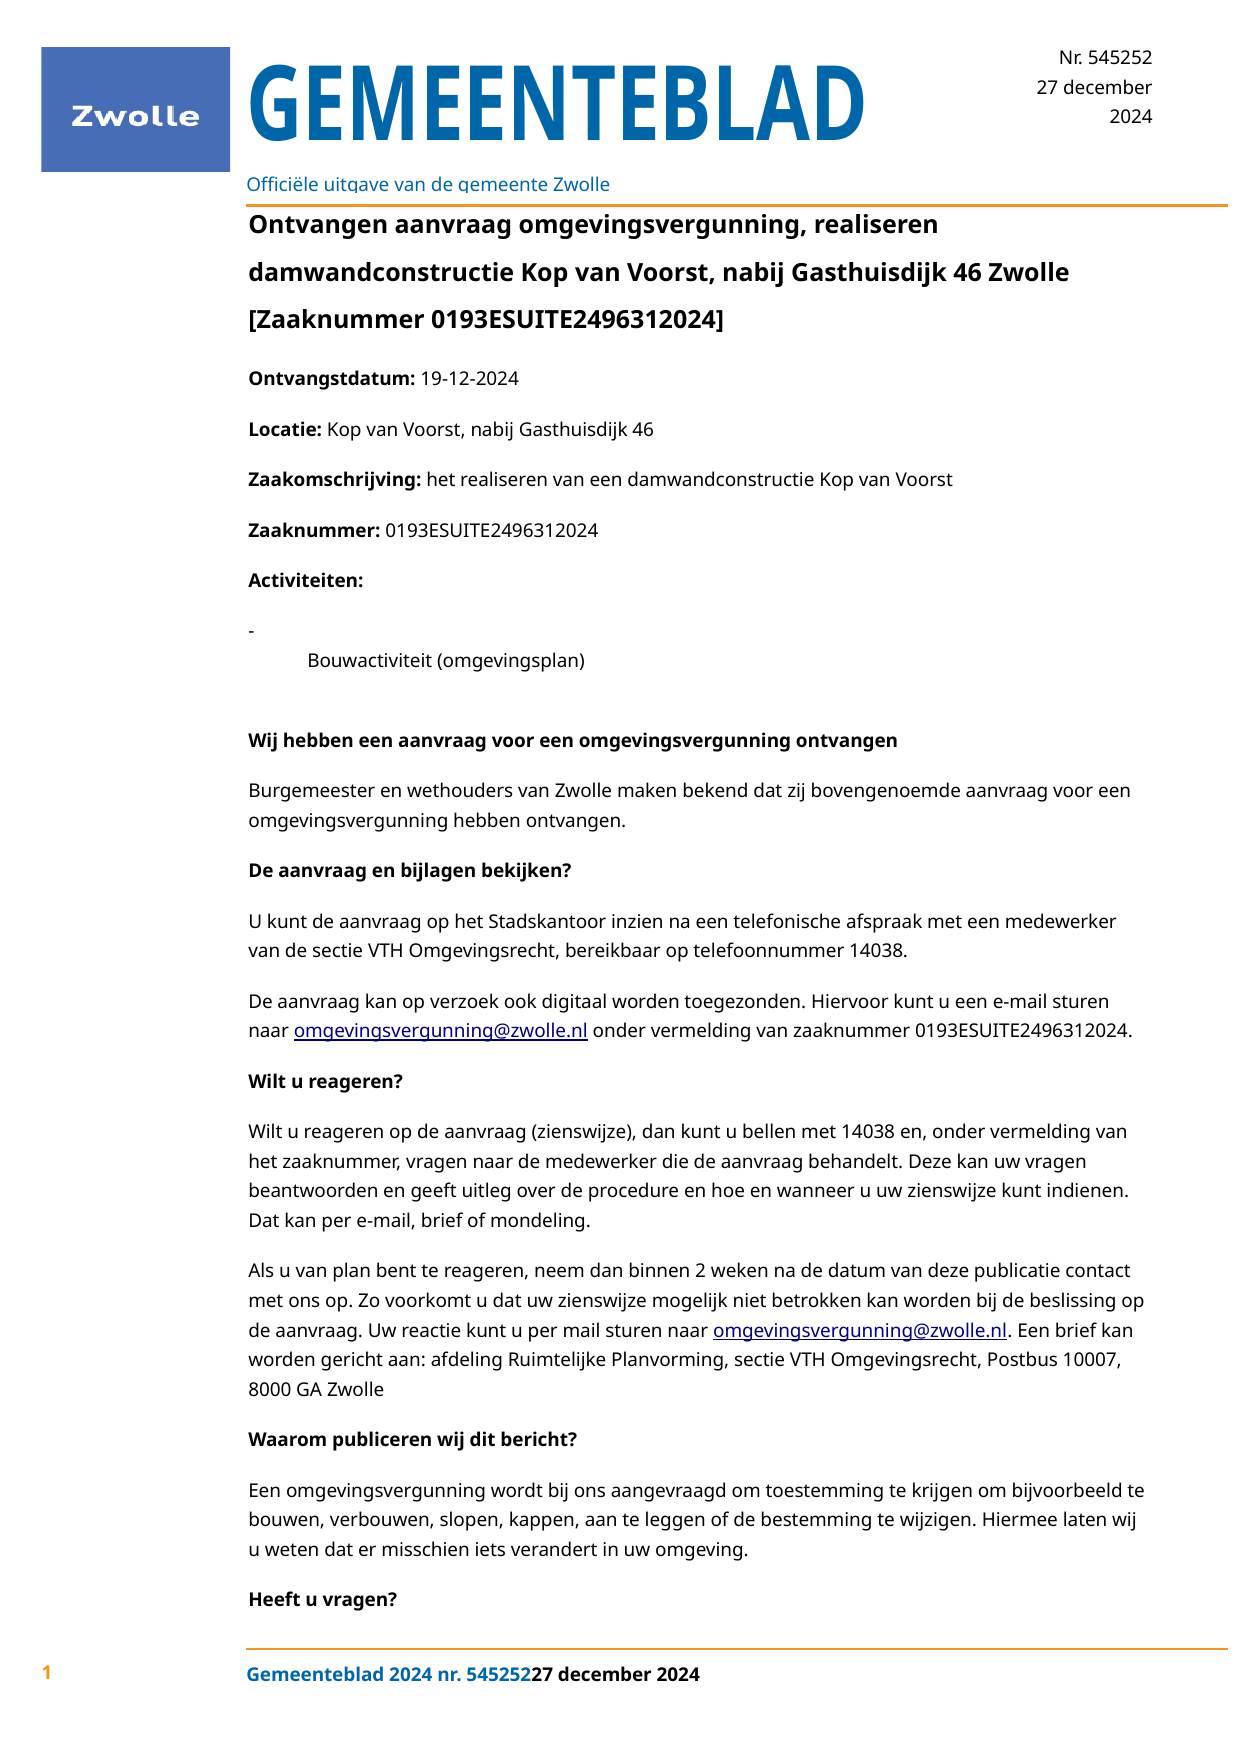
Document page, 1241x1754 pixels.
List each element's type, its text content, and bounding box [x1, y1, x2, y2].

text Een omgevingsvergunning wordt bij ons aangevraagd om toestemming te krijgen om bijvoorbeeld te bouwen, verbouwen, slopen, kappen, aan te leggen of de bestemming te wijzigen. Hiermee laten wij u weten dat er misschien iets verandert in uw omgeving. [248, 1477, 1152, 1562]
text Ontvangstdatum: 19-12-2024 [248, 366, 1152, 391]
text Ontvangen aanvraag omgevingsvergunning, realiseren damwandconstructie Kop van Voorst, nabij Gasthuisdijk 46 Zwolle [Zaaknummer 0193ESUITE2496312024] [248, 207, 1152, 336]
list Bouwactiviteit (omgevingsplan) [248, 647, 1152, 673]
text Zaaknummer: 0193ESUITE2496312024 [248, 517, 1152, 542]
text Burgemeester en wethouders van Zwolle maken bekend dat zij bovengenoemde aanvraag voor een omgevingsvergunning hebben ontvangen. [248, 778, 1152, 833]
text Wilt u reageren op de aanvraag (zienswijze), dan kunt u bellen met 14038 en, onder vermelding van het zaaknummer, vragen naar de medewerker die de aanvraag behandelt. Deze kan uw vragen beantwoorden en geeft uitleg over de procedure en hoe en wanneer u uw zienswijze kunt indienen. Dat kan per e-mail, brief of mondeling. [248, 1118, 1152, 1233]
text Wij hebben een aanvraag voor een omgevingsvergunning ontvangen [248, 727, 1152, 753]
picture [41, 47, 231, 172]
text De aanvraag kan op verzoek ook digitaal worden toegezonden. Hiervoor kunt u een e-mail sturen naar omgevingsvergunning@zwolle.nl onder vermelding van zaaknummer 0193ESUITE2496312024. [248, 988, 1152, 1043]
text Activiteiten: [248, 567, 1152, 593]
text Heeft u vragen? [248, 1586, 1152, 1612]
text Waarom publiceren wij dit bericht? [248, 1426, 1152, 1452]
text U kunt de aanvraag op het Stadskantoor inzien na een telefonische afspraak met een medewerker van de sectie VTH Omgevingsrecht, bereikbaar op telefoonnummer 14038. [248, 908, 1152, 963]
text Als u van plan bent te reageren, neem dan binnen 2 weken na de datum van deze publicatie contact met ons op. Zo voorkomt u dat uw zienswijze mogelijk niet betrokken kan worden bij de beslissing op de aanvraag. Uw reactie kunt u per mail sturen naar omgevingsvergunning@zwolle.nl. Een brief kan worden gericht aan: afdeling Ruimtelijke Planvorming, sectie VTH Omgevingsrecht, Postbus 10007, 8000 GA Zwolle [248, 1258, 1152, 1402]
text De aanvraag en bijlagen bekijken? [248, 858, 1152, 883]
text Zaakomschrijving: het realiseren van een damwandconstructie Kop van Voorst [248, 466, 1152, 492]
text Wilt u reageren? [248, 1068, 1152, 1094]
text Locatie: Kop van Voorst, nabij Gasthuisdijk 46 [248, 416, 1152, 442]
